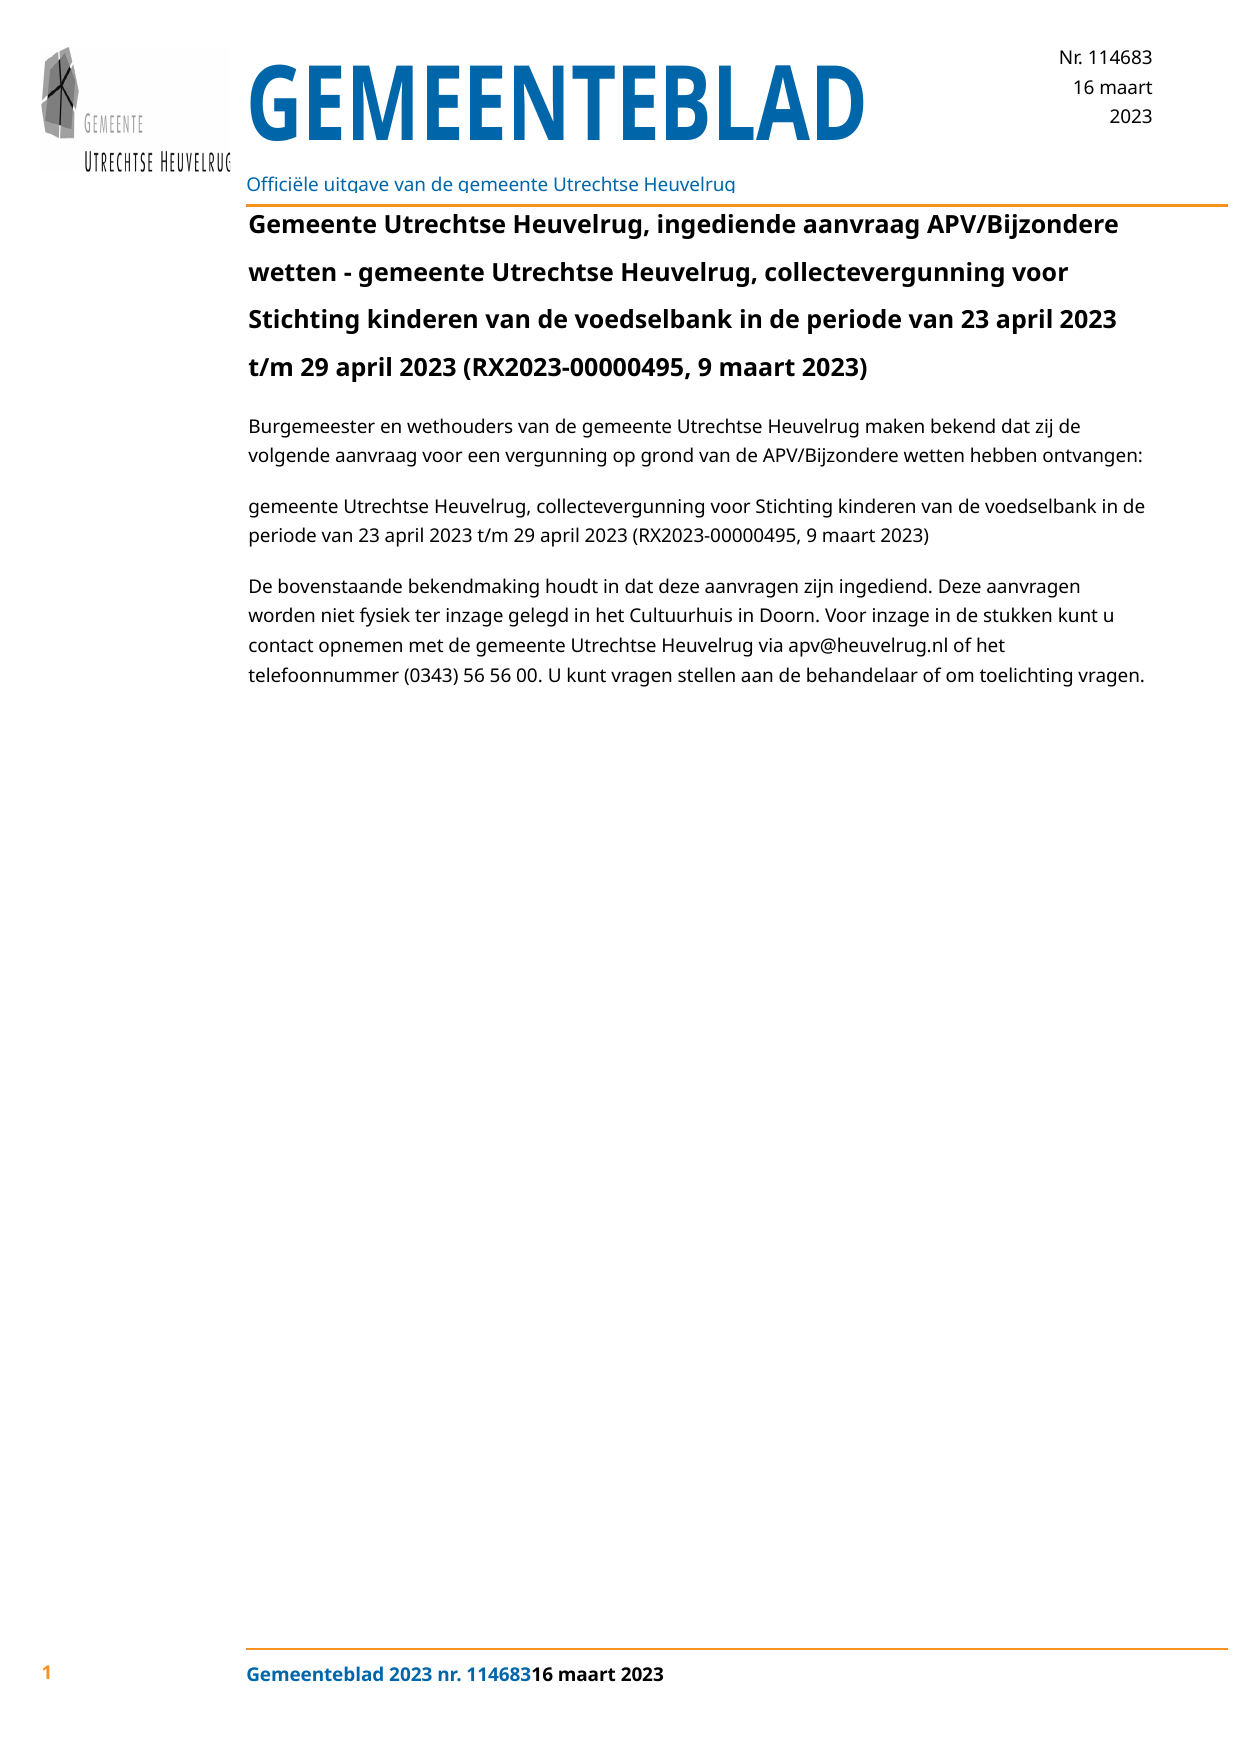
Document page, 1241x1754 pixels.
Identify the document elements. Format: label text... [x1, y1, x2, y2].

text Gemeente Utrechtse Heuvelrug, ingediende aanvraag APV/Bijzondere wetten - gemeente Utrechtse Heuvelrug, collectevergunning voor Stichting kinderen van de voedselbank in de periode van 23 april 2023 t/m 29 april 2023 (RX2023-00000495, 9 maart 2023) [248, 207, 1152, 384]
picture [41, 47, 231, 172]
text De bovenstaande bekendmaking houdt in dat deze aanvragen zijn ingediend. Deze aanvragen worden niet fysiek ter inzage gelegd in het Cultuurhuis in Doorn. Voor inzage in de stukken kunt u contact opnemen met de gemeente Utrechtse Heuvelrug via apv@heuvelrug.nl of het telefoonnummer (0343) 56 56 00. U kunt vragen stellen aan de behandelaar of om toelichting vragen. [248, 573, 1152, 688]
text gemeente Utrechtse Heuvelrug, collectevergunning voor Stichting kinderen van de voedselbank in de periode van 23 april 2023 t/m 29 april 2023 (RX2023-00000495, 9 maart 2023) [248, 493, 1152, 548]
text Burgemeester en wethouders van de gemeente Utrechtse Heuvelrug maken bekend dat zij de volgende aanvraag voor een vergunning op grond van de APV/Bijzondere wetten hebben ontvangen: [248, 413, 1152, 468]
